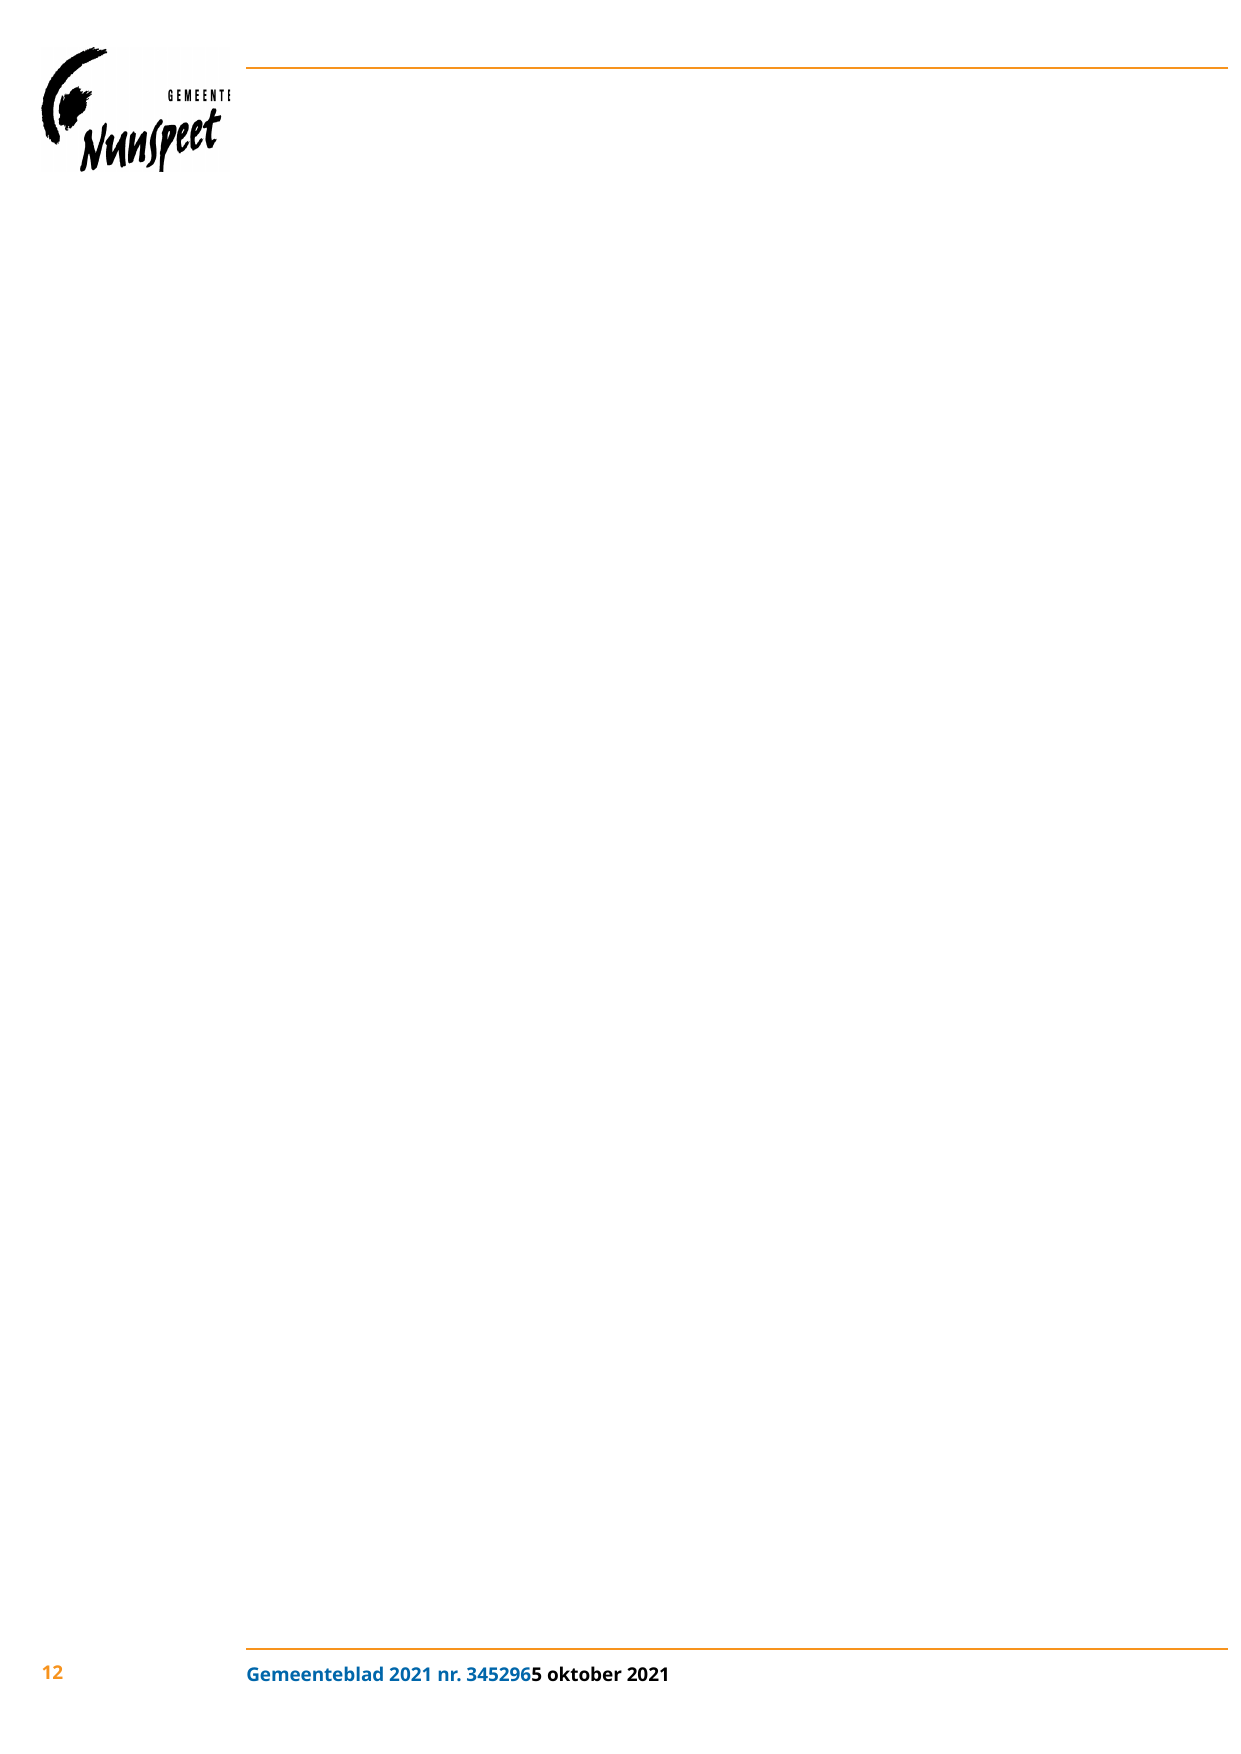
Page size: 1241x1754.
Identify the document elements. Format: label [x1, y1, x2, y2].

picture [41, 47, 231, 172]
